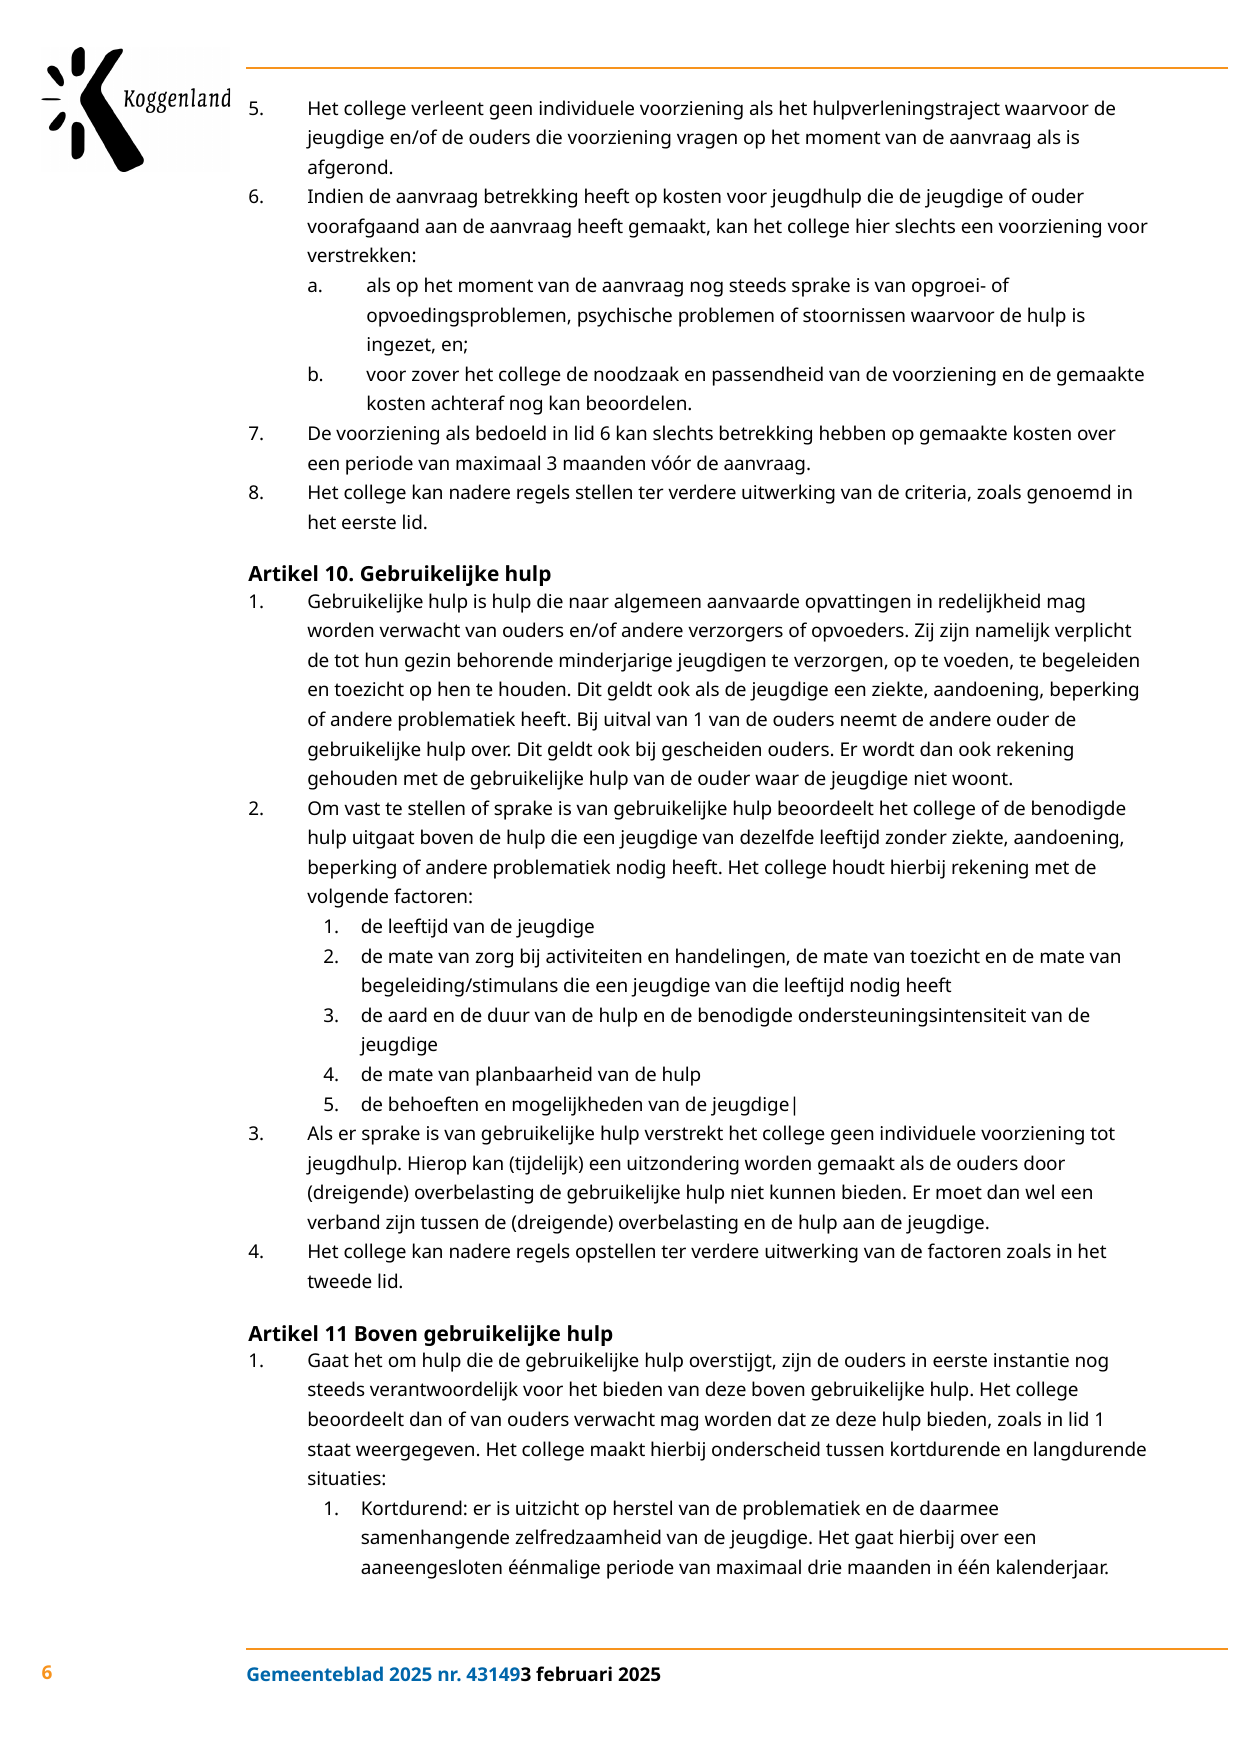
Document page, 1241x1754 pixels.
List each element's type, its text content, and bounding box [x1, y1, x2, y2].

list de behoeften en mogelijkheden van de jeugdige| [323, 1091, 1152, 1116]
text Artikel 10. Gebruikelijke hulp [248, 559, 1152, 588]
list Indien de aanvraag betrekking heeft op kosten voor jeugdhulp die de jeugdige of ouder voorafgaand aan de aanvraag heeft gemaakt, kan het college hier slechts een voorziening voor verstrekken: [248, 183, 1152, 268]
list Gaat het om hulp die de gebruikelijke hulp overstijgt, zijn de ouders in eerste instantie nog steeds verantwoordelijk voor het bieden van deze boven gebruikelijke hulp. Het college beoordeelt dan of van ouders verwacht mag worden dat ze deze hulp bieden, zoals in lid 1 staat weergegeven. Het college maakt hierbij onderscheid tussen kortdurende en langdurende situaties: [248, 1347, 1152, 1491]
list Om vast te stellen of sprake is van gebruikelijke hulp beoordeelt het college of de benodigde hulp uitgaat boven de hulp die een jeugdige van dezelfde leeftijd zonder ziekte, aandoening, beperking of andere problematiek nodig heeft. Het college houdt hierbij rekening met de volgende factoren: [248, 795, 1152, 909]
list de mate van zorg bij activiteiten en handelingen, de mate van toezicht en de mate van begeleiding/stimulans die een jeugdige van die leeftijd nodig heeft [323, 943, 1152, 998]
list Gebruikelijke hulp is hulp die naar algemeen aanvaarde opvattingen in redelijkheid mag worden verwacht van ouders en/of andere verzorgers of opvoeders. Zij zijn namelijk verplicht de tot hun gezin behorende minderjarige jeugdigen te verzorgen, op te voeden, te begeleiden en toezicht op hen te houden. Dit geldt ook als de jeugdige een ziekte, aandoening, beperking of andere problematiek heeft. Bij uitval van 1 van de ouders neemt de andere ouder de gebruikelijke hulp over. Dit geldt ook bij gescheiden ouders. Er wordt dan ook rekening gehouden met de gebruikelijke hulp van de ouder waar de jeugdige niet woont. [248, 588, 1152, 791]
list de mate van planbaarheid van de hulp [323, 1061, 1152, 1087]
picture [41, 47, 231, 172]
list de aard en de duur van de hulp en de benodigde ondersteuningsintensiteit van de jeugdige [323, 1002, 1152, 1057]
list Het college kan nadere regels stellen ter verdere uitwerking van de criteria, zoals genoemd in het eerste lid. [248, 479, 1152, 535]
list Het college verleent geen individuele voorziening als het hulpverleningstraject waarvoor de jeugdige en/of de ouders die voorziening vragen op het moment van de aanvraag als is afgerond. [248, 95, 1152, 180]
list Als er sprake is van gebruikelijke hulp verstrekt het college geen individuele voorziening tot jeugdhulp. Hierop kan (tijdelijk) een uitzondering worden gemaakt als de ouders door (dreigende) overbelasting de gebruikelijke hulp niet kunnen bieden. Er moet dan wel een verband zijn tussen de (dreigende) overbelasting en de hulp aan de jeugdige. [248, 1120, 1152, 1235]
text Artikel 11 Boven gebruikelijke hulp [248, 1319, 1152, 1347]
list Het college kan nadere regels opstellen ter verdere uitwerking van de factoren zoals in het tweede lid. [248, 1239, 1152, 1294]
list de leeftijd van de jeugdige [323, 913, 1152, 939]
list voor zover het college de noodzaak en passendheid van de voorziening en de gemaakte kosten achteraf nog kan beoordelen. [307, 361, 1152, 416]
list De voorziening als bedoeld in lid 6 kan slechts betrekking hebben op gemaakte kosten over een periode van maximaal 3 maanden vóór de aanvraag. [248, 420, 1152, 476]
list als op het moment van de aanvraag nog steeds sprake is van opgroei- of opvoedingsproblemen, psychische problemen of stoornissen waarvoor de hulp is ingezet, en; [307, 272, 1152, 357]
list Kortdurend: er is uitzicht op herstel van de problematiek en de daarmee samenhangende zelfredzaamheid van de jeugdige. Het gaat hierbij over een aaneengesloten éénmalige periode van maximaal drie maanden in één kalenderjaar. [323, 1495, 1152, 1580]
